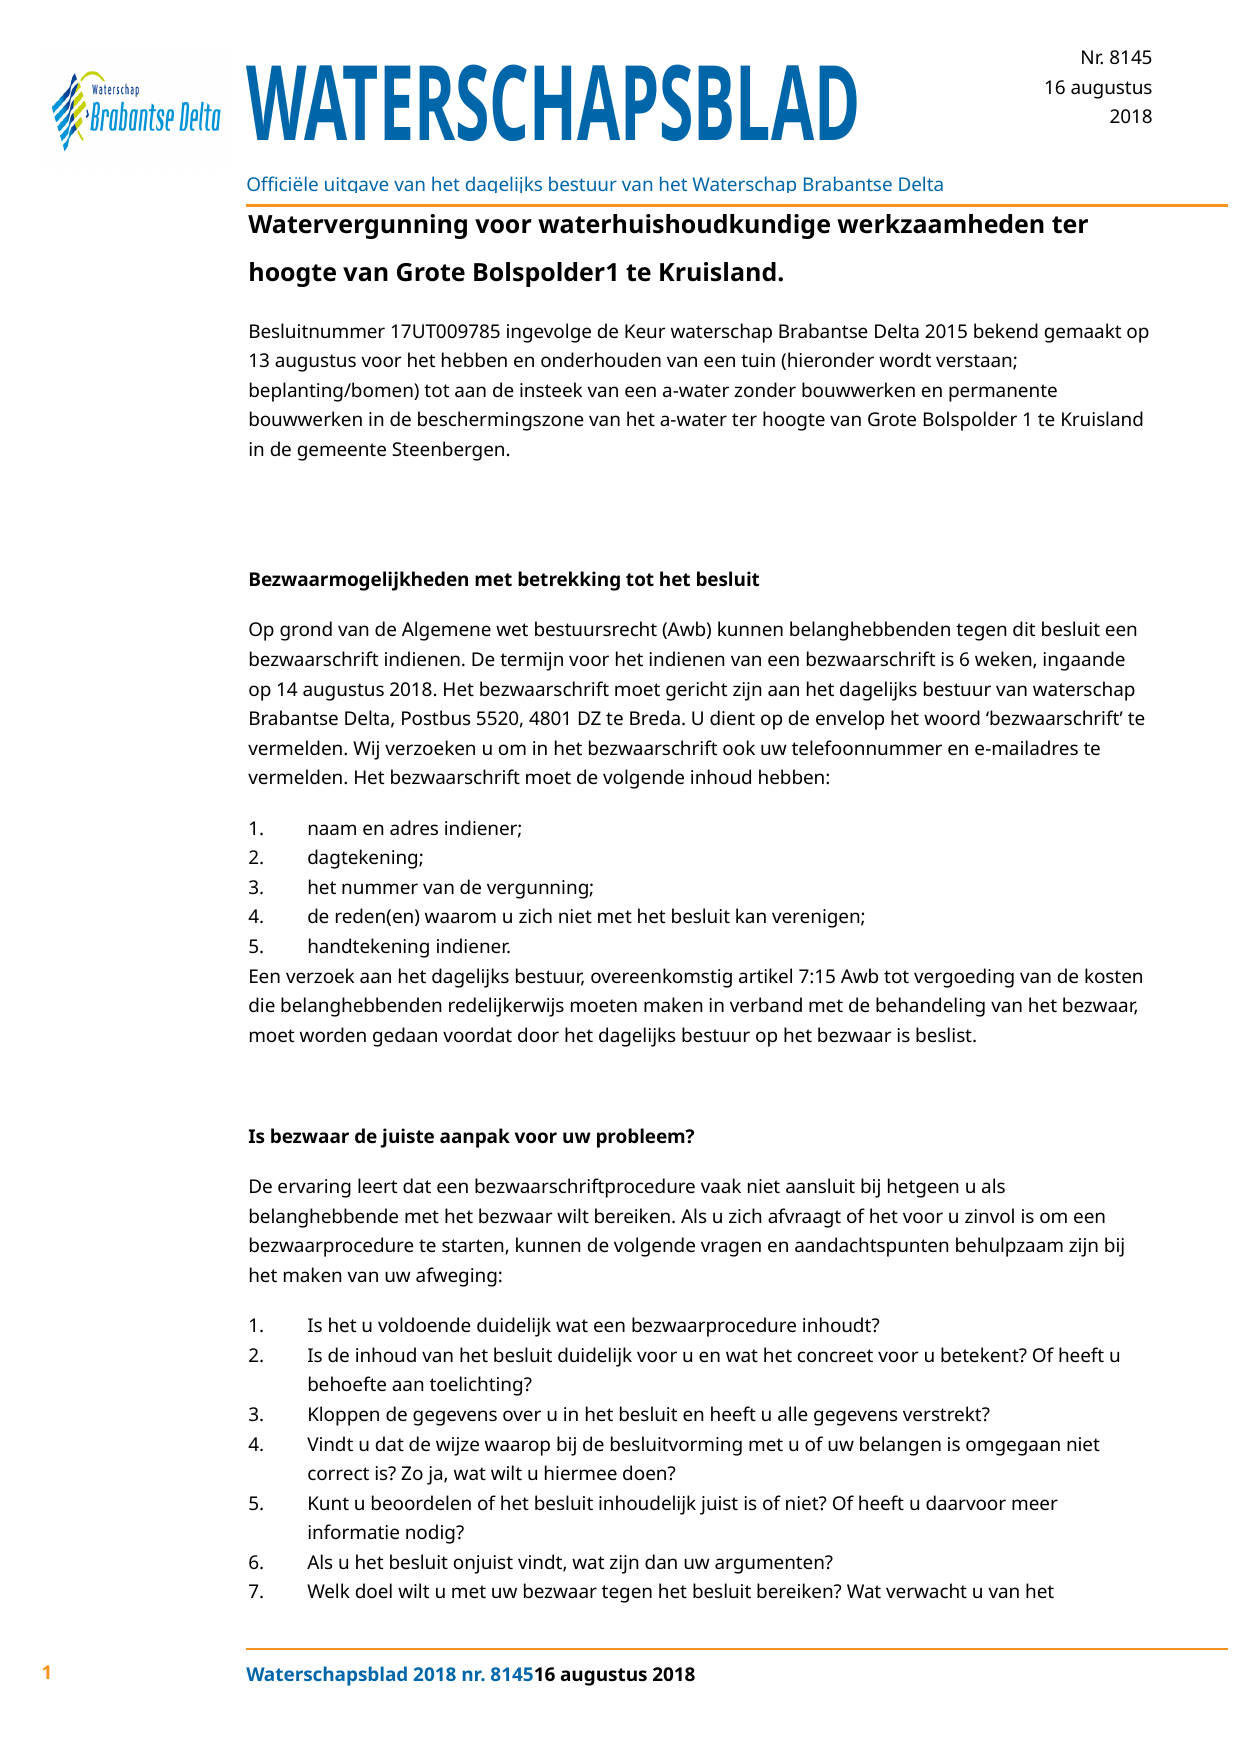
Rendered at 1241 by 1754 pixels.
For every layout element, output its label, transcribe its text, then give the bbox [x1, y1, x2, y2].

list Is het u voldoende duidelijk wat een bezwaarprocedure inhoudt? [248, 1312, 1152, 1338]
list Kloppen de gegevens over u in het besluit en heeft u alle gegevens verstrekt? [248, 1401, 1152, 1427]
text Watervergunning voor waterhuishoudkundige werkzaamheden ter hoogte van Grote Bolspolder1 te Kruisland. [248, 207, 1152, 288]
list naam en adres indiener; [248, 815, 1152, 841]
text Is bezwaar de juiste aanpak voor uw probleem? [248, 1123, 1152, 1148]
list dagtekening; [248, 844, 1152, 870]
text De ervaring leert dat een bezwaarschriftprocedure vaak niet aansluit bij hetgeen u als belanghebbende met het bezwaar wilt bereiken. Als u zich afvraagt of het voor u zinvol is om een bezwaarprocedure te starten, kunnen de volgende vragen en aandachtspunten behulpzaam zijn bij het maken van uw afweging: [248, 1173, 1152, 1288]
text Een verzoek aan het dagelijks bestuur, overeenkomstig artikel 7:15 Awb tot vergoeding van de kosten die belanghebbenden redelijkerwijs moeten maken in verband met de behandeling van het bezwaar, moet worden gedaan voordat door het dagelijks bestuur op het bezwaar is beslist. [248, 963, 1152, 1048]
list Kunt u beoordelen of het besluit inhoudelijk juist is of niet? Of heeft u daarvoor meer informatie nodig? [248, 1490, 1152, 1545]
list het nummer van de vergunning; [248, 874, 1152, 900]
list de reden(en) waarom u zich niet met het besluit kan verenigen; [248, 904, 1152, 929]
table_header [248, 537, 1152, 563]
list handtekening indiener. [248, 933, 1152, 959]
list Is de inhoud van het besluit duidelijk voor u en wat het concreet voor u betekent? Of heeft u behoefte aan toelichting? [248, 1342, 1152, 1397]
list Welk doel wilt u met uw bezwaar tegen het besluit bereiken? Wat verwacht u van het [248, 1579, 1152, 1604]
text Op grond van de Algemene wet bestuursrecht (Awb) kunnen belanghebbenden tegen dit besluit een bezwaarschrift indienen. De termijn voor het indienen van een bezwaarschrift is 6 weken, ingaande op 14 augustus 2018. Het bezwaarschrift moet gericht zijn aan het dagelijks bestuur van waterschap Brabantse Delta, Postbus 5520, 4801 DZ te Breda. U dient op de envelop het woord ‘bezwaarschrift’ te vermelden. Wij verzoeken u om in het bezwaarschrift ook uw telefoonnummer en e‑mailadres te vermelden. Het bezwaarschrift moet de volgende inhoud hebben: [248, 617, 1152, 790]
text Bezwaarmogelijkheden met betrekking tot het besluit [248, 566, 1152, 592]
list Vindt u dat de wijze waarop bij de besluitvorming met u of uw belangen is omgegaan niet correct is? Zo ja, wat wilt u hiermee doen? [248, 1431, 1152, 1486]
picture [41, 47, 231, 172]
text Besluitnummer 17UT009785 ingevolge de Keur waterschap Brabantse Delta 2015 bekend gemaakt op 13 augustus voor het hebben en onderhouden van een tuin (hieronder wordt verstaan; beplanting/bomen) tot aan de insteek van een a-water zonder bouwwerken en permanente bouwwerken in de beschermingszone van het a-water ter hoogte van Grote Bolspolder 1 te Kruisland in de gemeente Steenbergen. [248, 318, 1152, 462]
list Als u het besluit onjuist vindt, wat zijn dan uw argumenten? [248, 1549, 1152, 1575]
